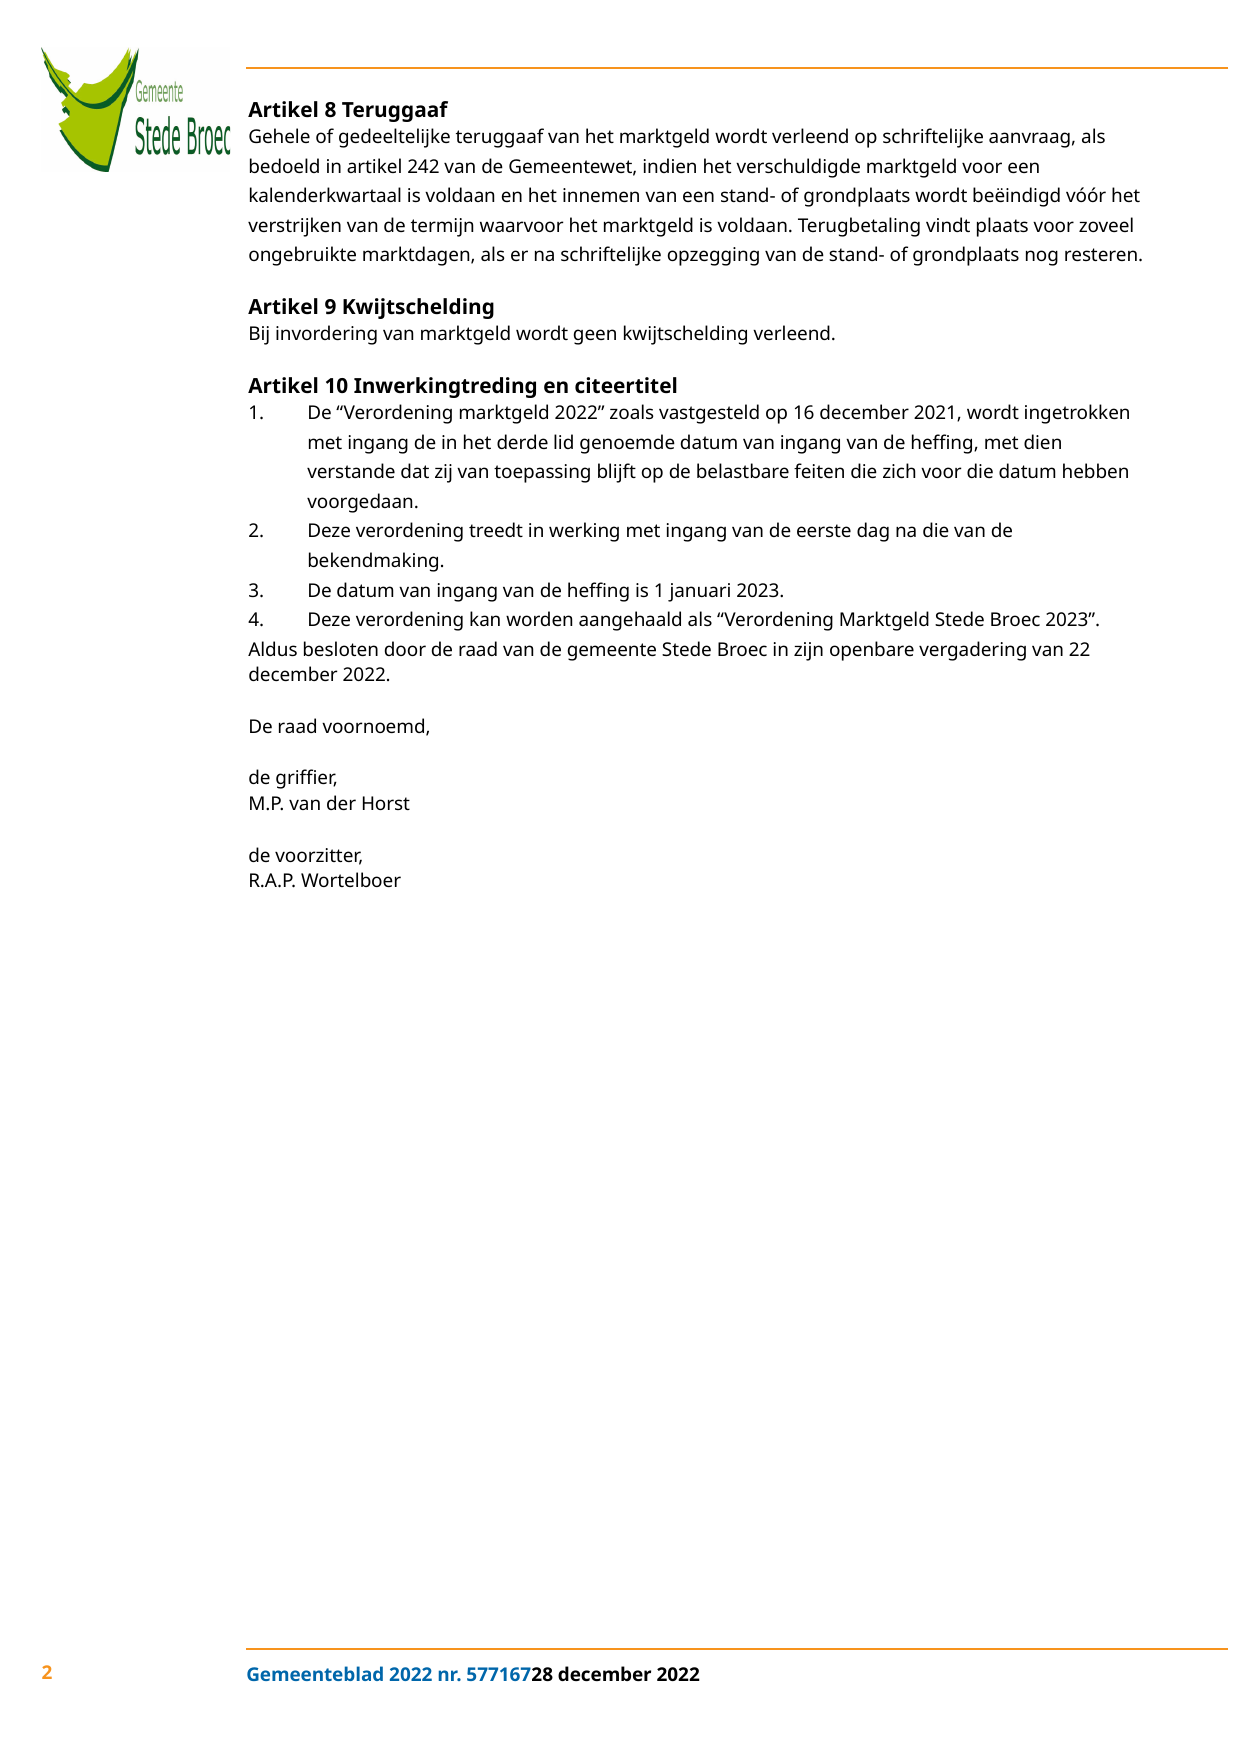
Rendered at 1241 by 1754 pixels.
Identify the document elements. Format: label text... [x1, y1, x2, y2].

text Artikel 10 Inwerkingtreding en citeertitel [248, 371, 1152, 399]
text de voorzitter, [248, 842, 1152, 867]
text de griffier, [248, 764, 1152, 790]
picture [41, 47, 231, 172]
text Gehele of gedeeltelijke teruggaaf van het marktgeld wordt verleend op schriftelijke aanvraag, als bedoeld in artikel 242 van de Gemeentewet, indien het verschuldigde marktgeld voor een kalenderkwartaal is voldaan en het innemen van een stand- of grondplaats wordt beëindigd vóór het verstrijken van de termijn waarvoor het marktgeld is voldaan. Terugbetaling vindt plaats voor zoveel ongebruikte marktdagen, als er na schriftelijke opzegging van de stand- of grondplaats nog resteren. [248, 123, 1152, 267]
list De datum van ingang van de heffing is 1 januari 2023. [248, 577, 1152, 602]
text Bij invordering van marktgeld wordt geen kwijtschelding verleend. [248, 320, 1152, 346]
list Deze verordening kan worden aangehaald als “Verordening Marktgeld Stede Broec 2023”. [248, 606, 1152, 632]
list De “Verordening marktgeld 2022” zoals vastgesteld op 16 december 2021, wordt ingetrokken met ingang de in het derde lid genoemde datum van ingang van de heffing, met dien verstande dat zij van toepassing blijft op de belastbare feiten die zich voor die datum hebben voorgedaan. [248, 399, 1152, 514]
text M.P. van der Horst [248, 790, 1152, 816]
text Artikel 8 Teruggaaf [248, 95, 1152, 123]
text Artikel 9 Kwijtschelding [248, 292, 1152, 320]
text Aldus besloten door de raad van de gemeente Stede Broec in zijn openbare vergadering van 22 december 2022. [248, 636, 1152, 687]
text De raad voornoemd, [248, 713, 1152, 739]
text R.A.P. Wortelboer [248, 867, 1152, 893]
list Deze verordening treedt in werking met ingang van de eerste dag na die van de bekendmaking. [248, 518, 1152, 573]
